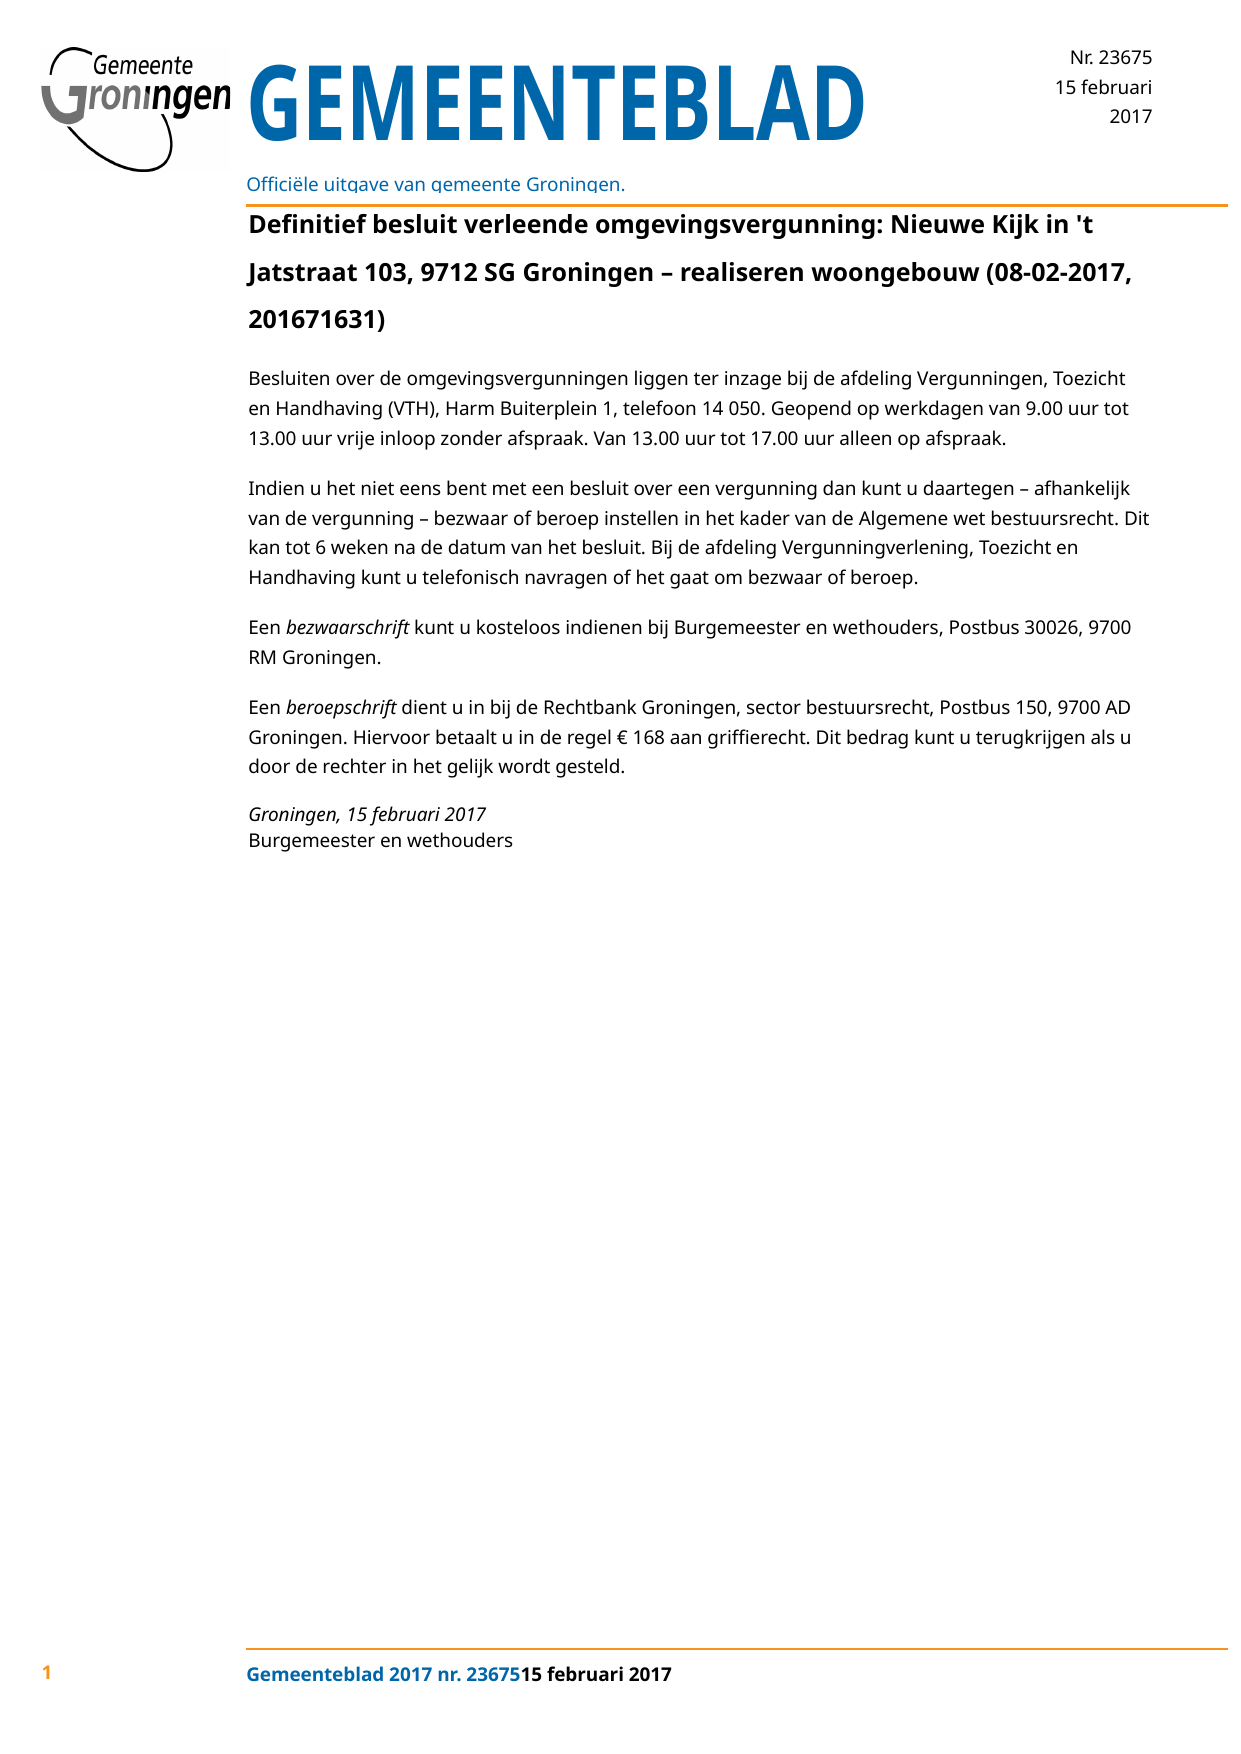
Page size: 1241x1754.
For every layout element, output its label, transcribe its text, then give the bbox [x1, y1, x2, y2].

picture [41, 47, 231, 172]
text Burgemeester en wethouders [248, 827, 1152, 853]
text Besluiten over de omgevingsvergunningen liggen ter inzage bij de afdeling Vergunningen, Toezicht en Handhaving (VTH), Harm Buiterplein 1, telefoon 14 050. Geopend op werkdagen van 9.00 uur tot 13.00 uur vrije inloop zonder afspraak. Van 13.00 uur tot 17.00 uur alleen op afspraak. [248, 366, 1152, 450]
text Definitief besluit verleende omgevingsvergunning: Nieuwe Kijk in 't Jatstraat 103, 9712 SG Groningen – realiseren woongebouw (08-02-2017, 201671631) [248, 207, 1152, 336]
text Een beroepschrift dient u in bij de Rechtbank Groningen, sector bestuursrecht, Postbus 150, 9700 AD Groningen. Hiervoor betaalt u in de regel € 168 aan griffierecht. Dit bedrag kunt u terugkrijgen als u door de rechter in het gelijk wordt gesteld. [248, 694, 1152, 779]
text Groningen, 15 februari 2017 [248, 801, 1152, 827]
text Indien u het niet eens bent met een besluit over een vergunning dan kunt u daartegen – afhankelijk van de vergunning – bezwaar of beroep instellen in het kader van de Algemene wet bestuursrecht. Dit kan tot 6 weken na de datum van het besluit. Bij de afdeling Vergunningverlening, Toezicht en Handhaving kunt u telefonisch navragen of het gaat om bezwaar of beroep. [248, 475, 1152, 589]
text Een bezwaarschrift kunt u kosteloos indienen bij Burgemeester en wethouders, Postbus 30026, 9700 RM Groningen. [248, 614, 1152, 669]
